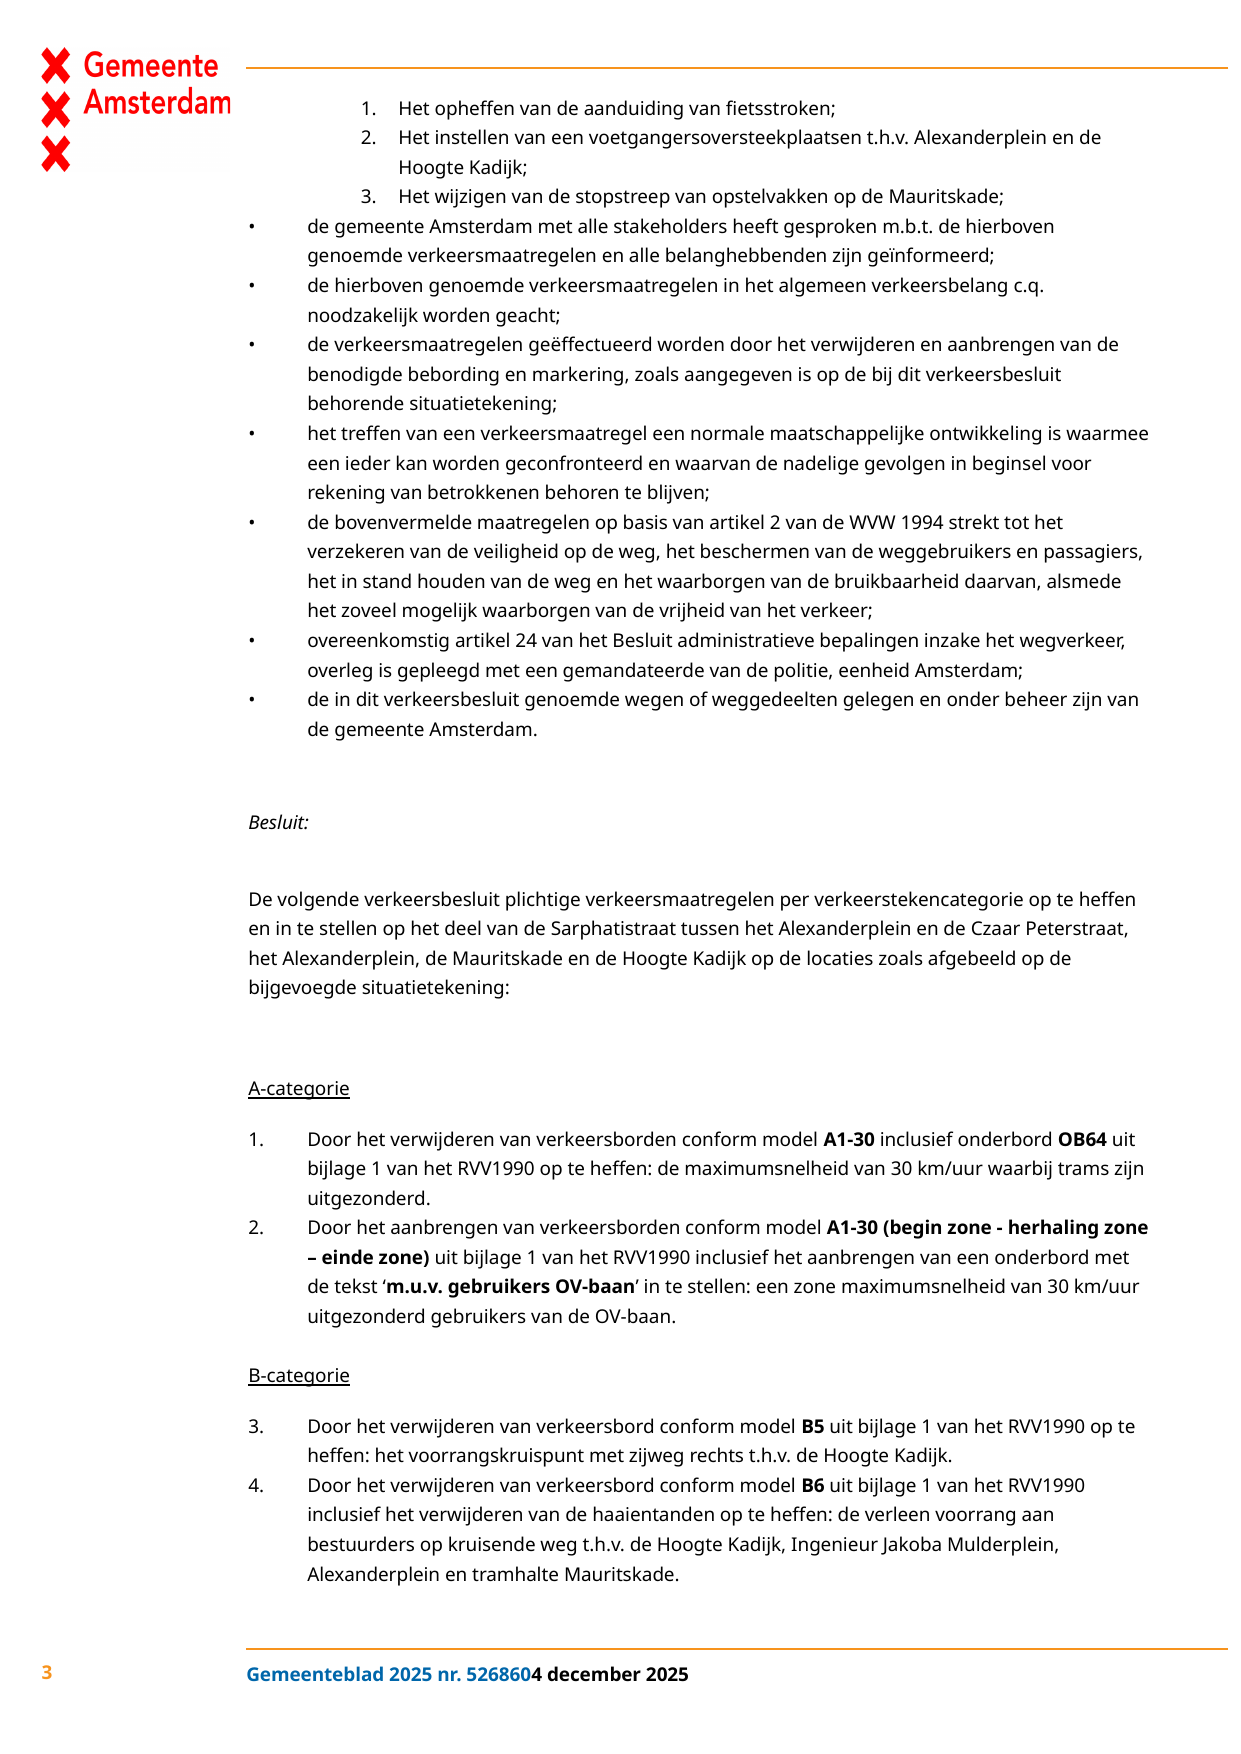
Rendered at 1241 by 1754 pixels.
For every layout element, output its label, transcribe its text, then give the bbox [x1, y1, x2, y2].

text Besluit: [248, 809, 1152, 835]
list de hierboven genoemde verkeersmaatregelen in het algemeen verkeersbelang c.q. noodzakelijk worden geacht; [248, 272, 1152, 328]
list de in dit verkeersbesluit genoemde wegen of weggedeelten gelegen en onder beheer zijn van de gemeente Amsterdam. [248, 686, 1152, 742]
list het treffen van een verkeersmaatregel een normale maatschappelijke ontwikkeling is waarmee een ieder kan worden geconfronteerd en waarvan de nadelige gevolgen in beginsel voor rekening van betrokkenen behoren te blijven; [248, 420, 1152, 505]
list Het opheffen van de aanduiding van fietsstroken; [361, 95, 1152, 121]
picture [41, 47, 231, 172]
list de gemeente Amsterdam met alle stakeholders heeft gesproken m.b.t. de hierboven genoemde verkeersmaatregelen en alle belanghebbenden zijn geïnformeerd; [248, 213, 1152, 268]
list Door het verwijderen van verkeersbord conform model B6 uit bijlage 1 van het RVV1990 inclusief het verwijderen van de haaientanden op te heffen: de verleen voorrang aan bestuurders op kruisende weg t.h.v. de Hoogte Kadijk, Ingenieur Jakoba Mulderplein, Alexanderplein en tramhalte Mauritskade. [248, 1472, 1152, 1586]
text B-categorie [248, 1362, 1152, 1388]
list Het instellen van een voetgangersoversteekplaatsen t.h.v. Alexanderplein en de Hoogte Kadijk; [361, 124, 1152, 180]
text De volgende verkeersbesluit plichtige verkeersmaatregelen per verkeerstekencategorie op te heffen en in te stellen op het deel van de Sarphatistraat tussen het Alexanderplein en de Czaar Peterstraat, het Alexanderplein, de Mauritskade en de Hoogte Kadijk op de locaties zoals afgebeeld op de bijgevoegde situatietekening: [248, 886, 1152, 1000]
list de bovenvermelde maatregelen op basis van artikel 2 van de WVW 1994 strekt tot het verzekeren van de veiligheid op de weg, het beschermen van de weggebruikers en passagiers, het in stand houden van de weg en het waarborgen van de bruikbaarheid daarvan, alsmede het zoveel mogelijk waarborgen van de vrijheid van het verkeer; [248, 509, 1152, 623]
list Het wijzigen van de stopstreep van opstelvakken op de Mauritskade; [361, 183, 1152, 209]
list overeenkomstig artikel 24 van het Besluit administratieve bepalingen inzake het wegverkeer, overleg is gepleegd met een gemandateerde van de politie, eenheid Amsterdam; [248, 627, 1152, 683]
list de verkeersmaatregelen geëffectueerd worden door het verwijderen en aanbrengen van de benodigde bebording en markering, zoals aangegeven is op de bij dit verkeersbesluit behorende situatietekening; [248, 331, 1152, 416]
list Door het aanbrengen van verkeersborden conform model A1-30 (begin zone - herhaling zone – einde zone) uit bijlage 1 van het RVV1990 inclusief het aanbrengen van een onderbord met de tekst ‘m.u.v. gebruikers OV-baan’ in te stellen: een zone maximumsnelheid van 30 km/uur uitgezonderd gebruikers van de OV-baan. [248, 1214, 1152, 1329]
list Door het verwijderen van verkeersbord conform model B5 uit bijlage 1 van het RVV1990 op te heffen: het voorrangskruispunt met zijweg rechts t.h.v. de Hoogte Kadijk. [248, 1413, 1152, 1468]
list Door het verwijderen van verkeersborden conform model A1-30 inclusief onderbord OB64 uit bijlage 1 van het RVV1990 op te heffen: de maximumsnelheid van 30 km/uur waarbij trams zijn uitgezonderd. [248, 1126, 1152, 1211]
text A-categorie [248, 1075, 1152, 1101]
